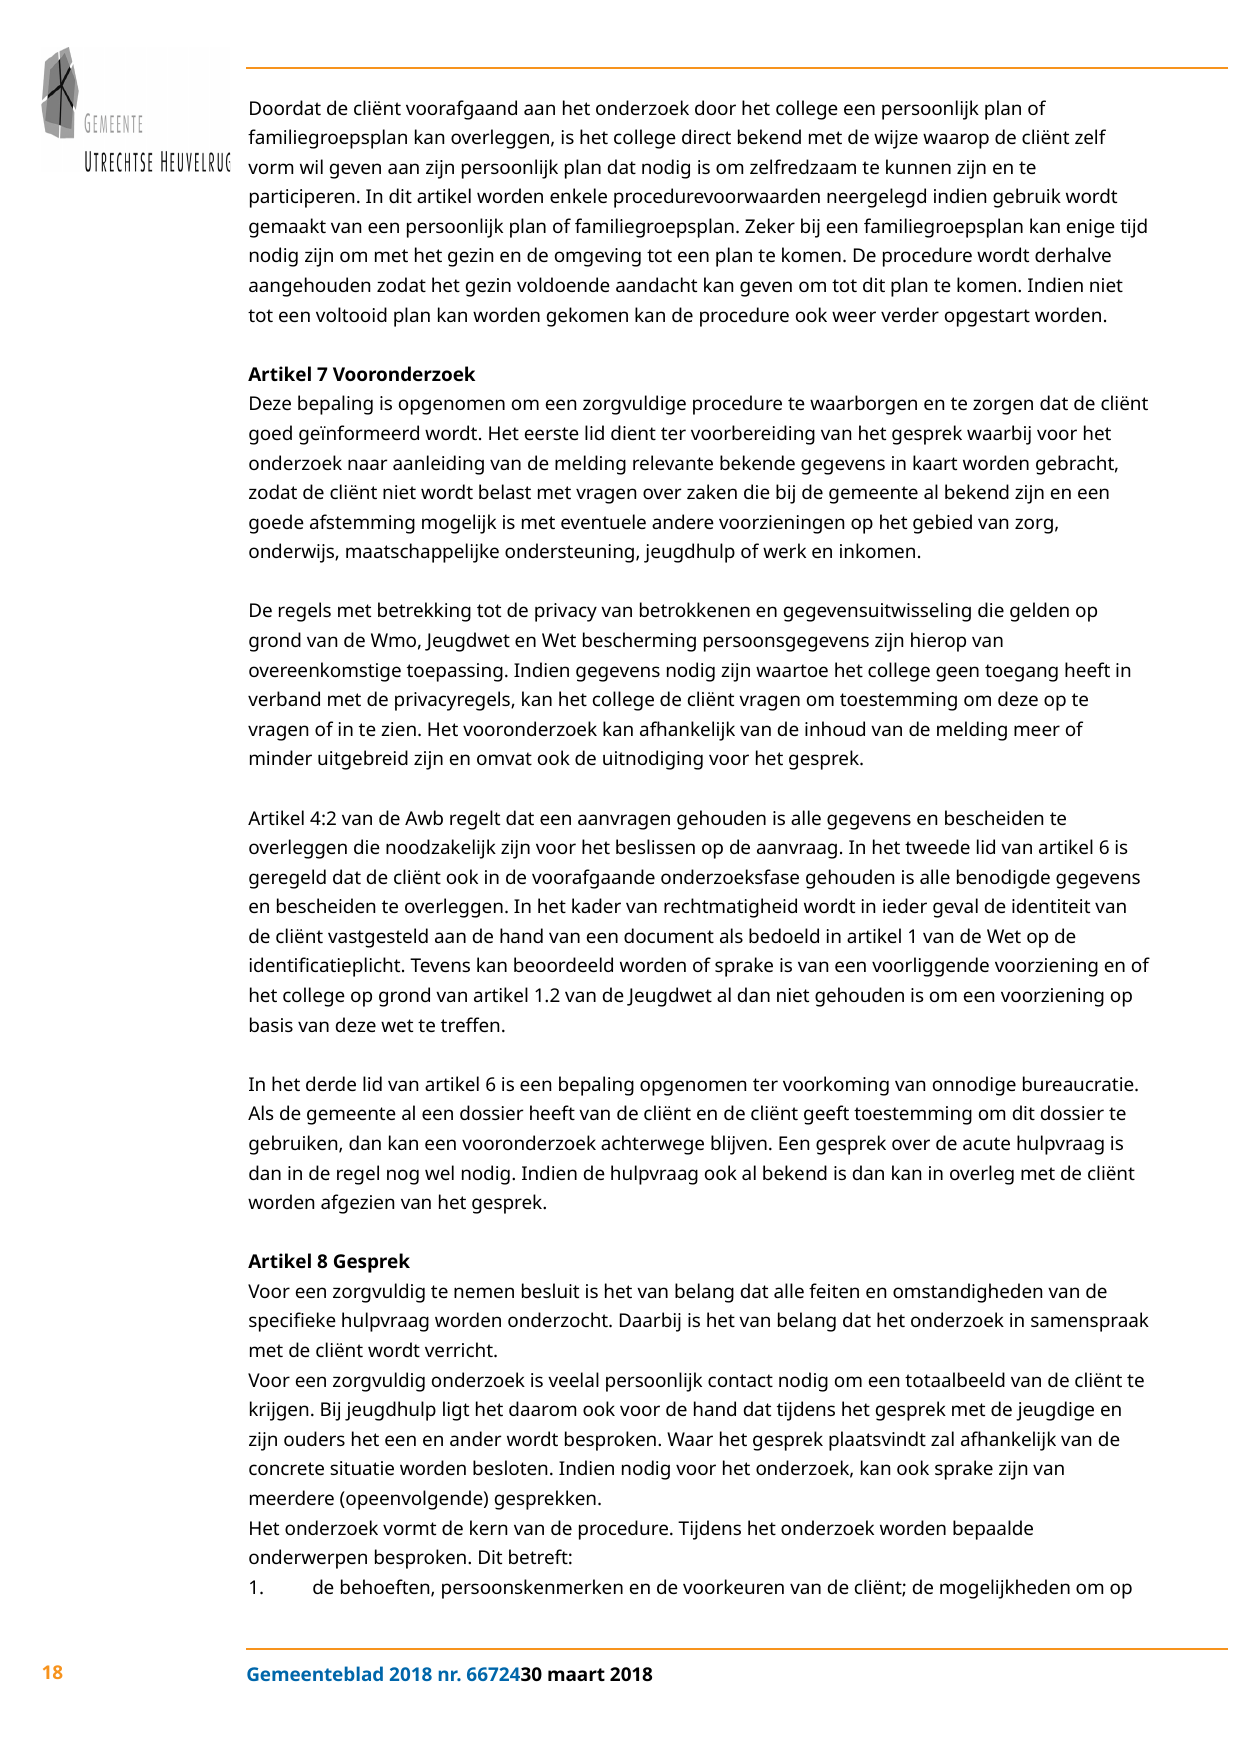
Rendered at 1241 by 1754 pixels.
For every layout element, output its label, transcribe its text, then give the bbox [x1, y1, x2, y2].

text Voor een zorgvuldig onderzoek is veelal persoonlijk contact nodig om een totaalbeeld van de cliënt te krijgen. Bij jeugdhulp ligt het daarom ook voor de hand dat tijdens het gesprek met de jeugdige en zijn ouders het een en ander wordt besproken. Waar het gesprek plaatsvindt zal afhankelijk van de concrete situatie worden besloten. Indien nodig voor het onderzoek, kan ook sprake zijn van meerdere (opeenvolgende) gesprekken. [248, 1367, 1152, 1511]
text Voor een zorgvuldig te nemen besluit is het van belang dat alle feiten en omstandigheden van de specifieke hulpvraag worden onderzocht. Daarbij is het van belang dat het onderzoek in samenspraak met de cliënt wordt verricht. [248, 1278, 1152, 1363]
text In het derde lid van artikel 6 is een bepaling opgenomen ter voorkoming van onnodige bureaucratie. Als de gemeente al een dossier heeft van de cliënt en de cliënt geeft toestemming om dit dossier te gebruiken, dan kan een vooronderzoek achterwege blijven. Een gesprek over de acute hulpvraag is dan in de regel nog wel nodig. Indien de hulpvraag ook al bekend is dan kan in overleg met de cliënt worden afgezien van het gesprek. [248, 1071, 1152, 1215]
text Het onderzoek vormt de kern van de procedure. Tijdens het onderzoek worden bepaalde onderwerpen besproken. Dit betreft: [248, 1515, 1152, 1570]
list de behoeften, persoonskenmerken en de voorkeuren van de cliënt; de mogelijkheden om op [248, 1574, 1152, 1600]
text Artikel 4:2 van de Awb regelt dat een aanvragen gehouden is alle gegevens en bescheiden te overleggen die noodzakelijk zijn voor het beslissen op de aanvraag. In het tweede lid van artikel 6 is geregeld dat de cliënt ook in de voorafgaande onderzoeksfase gehouden is alle benodigde gegevens en bescheiden te overleggen. In het kader van rechtmatigheid wordt in ieder geval de identiteit van de cliënt vastgesteld aan de hand van een document als bedoeld in artikel 1 van de Wet op de identificatieplicht. Tevens kan beoordeeld worden of sprake is van een voorliggende voorziening en of het college op grond van artikel 1.2 van de Jeugdwet al dan niet gehouden is om een voorziening op basis van deze wet te treffen. [248, 805, 1152, 1038]
text Deze bepaling is opgenomen om een zorgvuldige procedure te waarborgen en te zorgen dat de cliënt goed geïnformeerd wordt. Het eerste lid dient ter voorbereiding van het gesprek waarbij voor het onderzoek naar aanleiding van de melding relevante bekende gegevens in kaart worden gebracht, zodat de cliënt niet wordt belast met vragen over zaken die bij de gemeente al bekend zijn en een goede afstemming mogelijk is met eventuele andere voorzieningen op het gebied van zorg, onderwijs, maatschappelijke ondersteuning, jeugdhulp of werk en inkomen. [248, 391, 1152, 564]
text De regels met betrekking tot de privacy van betrokkenen en gegevensuitwisseling die gelden op grond van de Wmo, Jeugdwet en Wet bescherming persoonsgegevens zijn hierop van overeenkomstige toepassing. Indien gegevens nodig zijn waartoe het college geen toegang heeft in verband met de privacyregels, kan het college de cliënt vragen om toestemming om deze op te vragen of in te zien. Het vooronderzoek kan afhankelijk van de inhoud van de melding meer of minder uitgebreid zijn en omvat ook de uitnodiging voor het gesprek. [248, 598, 1152, 771]
text Artikel 7 Vooronderzoek [248, 361, 1152, 387]
text Artikel 8 Gesprek [248, 1248, 1152, 1274]
picture [41, 47, 231, 172]
text Doordat de cliënt voorafgaand aan het onderzoek door het college een persoonlijk plan of familiegroepsplan kan overleggen, is het college direct bekend met de wijze waarop de cliënt zelf vorm wil geven aan zijn persoonlijk plan dat nodig is om zelfredzaam te kunnen zijn en te participeren. In dit artikel worden enkele procedurevoorwaarden neergelegd indien gebruik wordt gemaakt van een persoonlijk plan of familiegroepsplan. Zeker bij een familiegroepsplan kan enige tijd nodig zijn om met het gezin en de omgeving tot een plan te komen. De procedure wordt derhalve aangehouden zodat het gezin voldoende aandacht kan geven om tot dit plan te komen. Indien niet tot een voltooid plan kan worden gekomen kan de procedure ook weer verder opgestart worden. [248, 95, 1152, 328]
